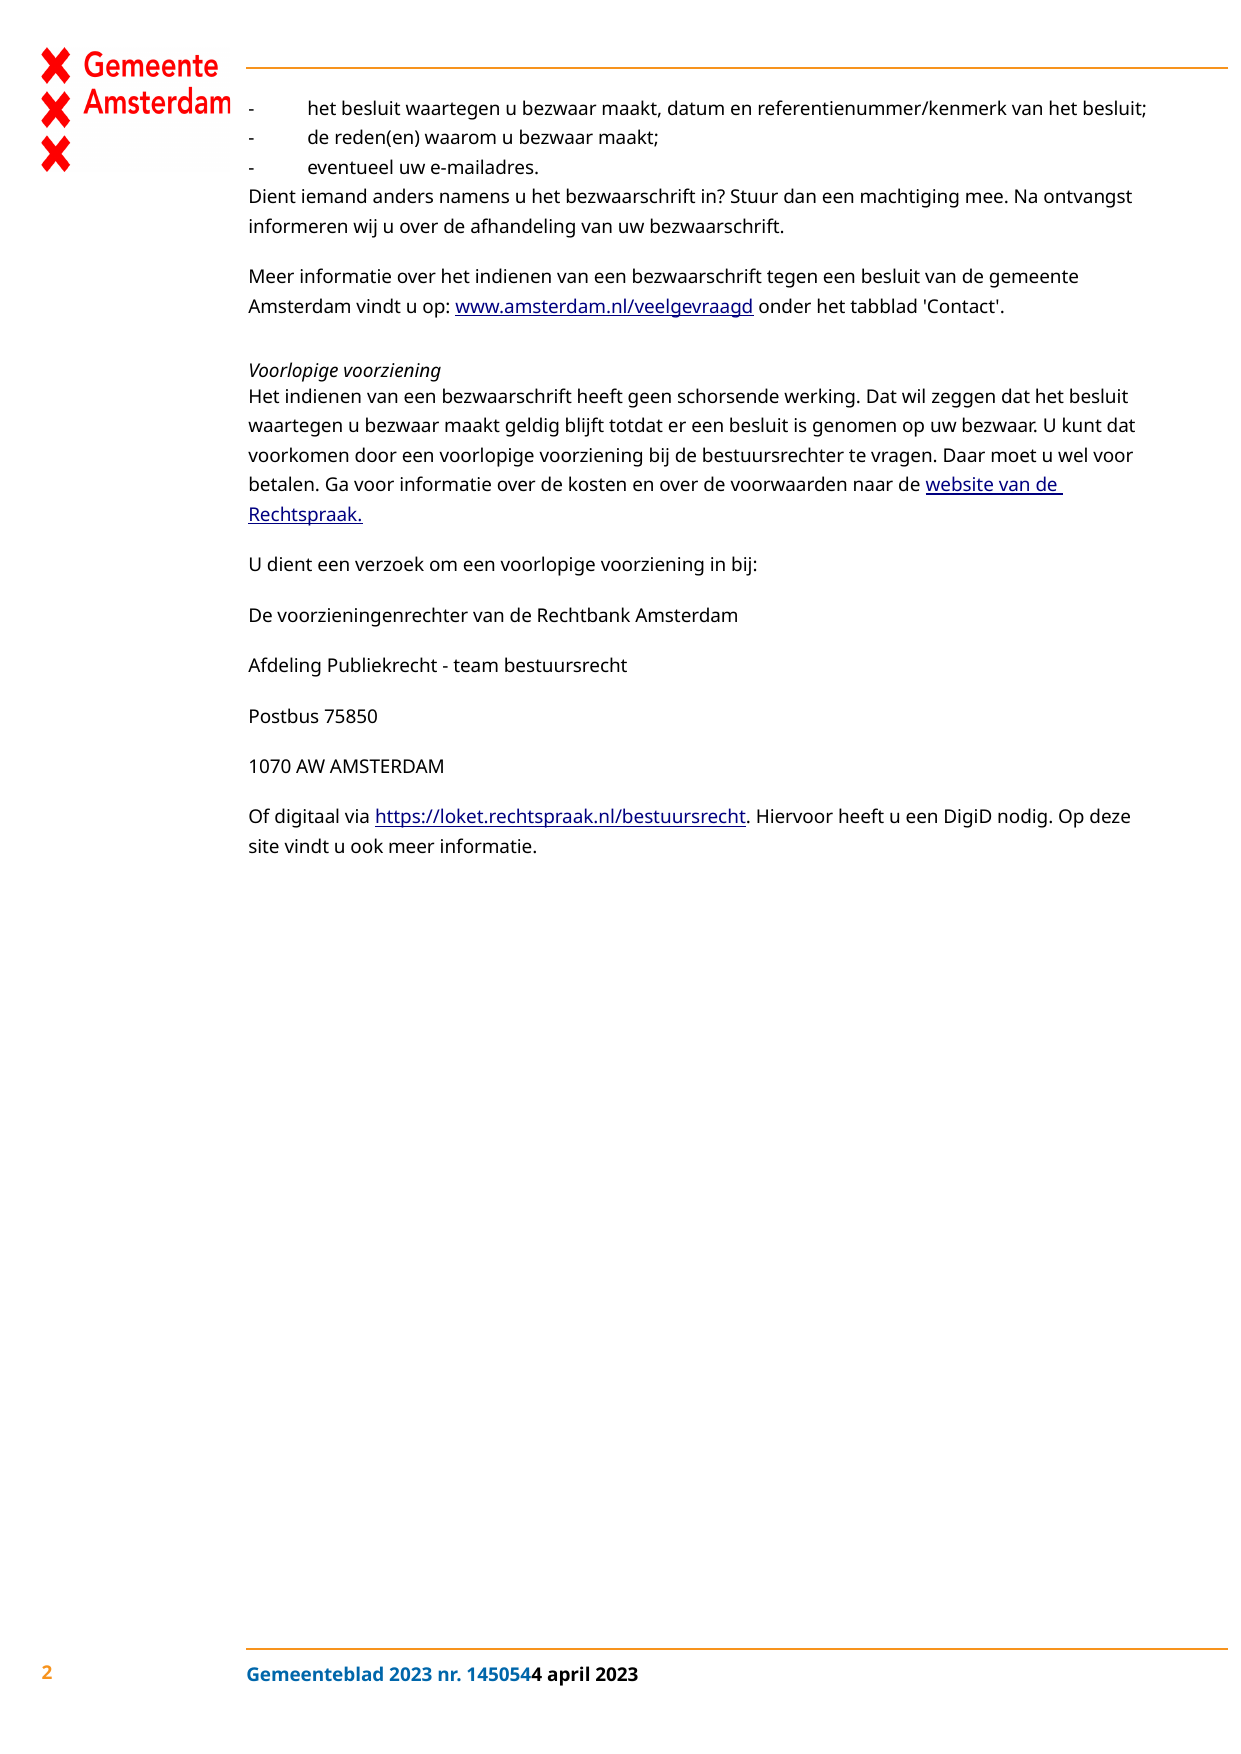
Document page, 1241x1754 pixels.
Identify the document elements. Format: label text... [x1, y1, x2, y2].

text De voorzieningenrechter van de Rechtbank Amsterdam [248, 602, 1152, 628]
text Afdeling Publiekrecht - team bestuursrecht [248, 652, 1152, 678]
text Het indienen van een bezwaarschrift heeft geen schorsende werking. Dat wil zeggen dat het besluit waartegen u bezwaar maakt geldig blijft totdat er een besluit is genomen op uw bezwaar. U kunt dat voorkomen door een voorlopige voorziening bij de bestuursrechter te vragen. Daar moet u wel voor betalen. Ga voor informatie over de kosten en over de voorwaarden naar de website van de Rechtspraak. [248, 383, 1152, 527]
text U dient een verzoek om een voorlopige voorziening in bij: [248, 552, 1152, 577]
text Postbus 75850 [248, 703, 1152, 728]
list het besluit waartegen u bezwaar maakt, datum en referentienummer/kenmerk van het besluit; [248, 95, 1152, 121]
text Voorlopige voorziening [248, 357, 1152, 383]
text 1070 AW AMSTERDAM [248, 753, 1152, 779]
list de reden(en) waarom u bezwaar maakt; [248, 124, 1152, 150]
list eventueel uw e-mailadres. [248, 154, 1152, 180]
text Meer informatie over het indienen van een bezwaarschrift tegen een besluit van de gemeente Amsterdam vindt u op: www.amsterdam.nl/veelgevraagd onder het tabblad 'Contact'. [248, 263, 1152, 319]
text Of digitaal via https://loket.rechtspraak.nl/bestuursrecht. Hiervoor heeft u een DigiD nodig. Op deze site vindt u ook meer informatie. [248, 804, 1152, 859]
text Dient iemand anders namens u het bezwaarschrift in? Stuur dan een machtiging mee. Na ontvangst informeren wij u over de afhandeling van uw bezwaarschrift. [248, 183, 1152, 239]
picture [41, 47, 231, 172]
